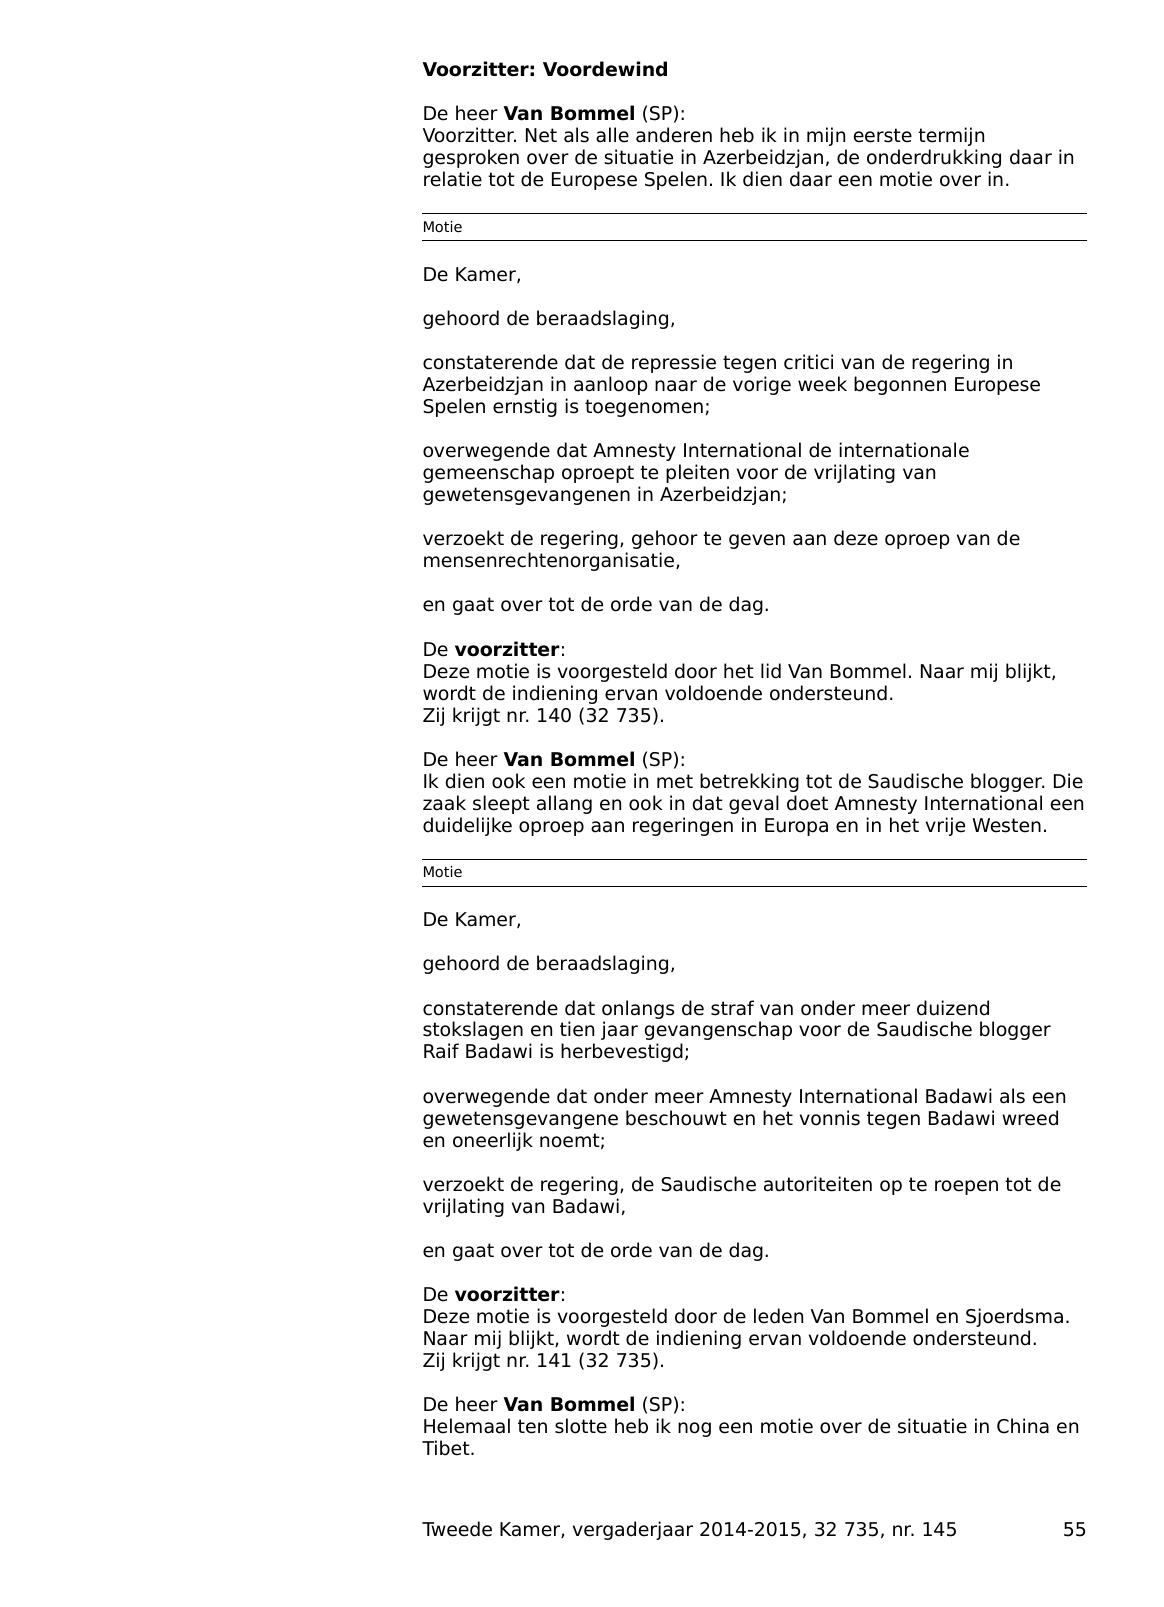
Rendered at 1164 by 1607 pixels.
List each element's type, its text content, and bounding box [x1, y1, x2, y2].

text en gaat over tot de orde van de dag. [422, 594, 1087, 616]
text verzoekt de regering, gehoor te geven aan deze oproep van de mensenrechtenorganisatie, [422, 528, 1087, 572]
text De Kamer, [422, 909, 1087, 931]
text Deze motie is voorgesteld door het lid Van Bommel. Naar mij blijkt, wordt de indiening ervan voldoende ondersteund. [422, 661, 1087, 704]
text overwegende dat Amnesty International de internationale gemeenschap oproept te pleiten voor de vrijlating van gewetensgevangenen in Azerbeidzjan; [422, 440, 1087, 506]
text Ik dien ook een motie in met betrekking tot de Saudische blogger. Die zaak sleept allang en ook in dat geval doet Amnesty International een duidelijke oproep aan regeringen in Europa en in het vrije Westen. [422, 771, 1087, 837]
text Zij krijgt nr. 141 (32 735). [422, 1350, 1087, 1372]
text gehoord de beraadslaging, [422, 308, 1087, 330]
text constaterende dat de repressie tegen critici van de regering in Azerbeidzjan in aanloop naar de vorige week begonnen Europese Spelen ernstig is toegenomen; [422, 352, 1087, 418]
text overwegende dat onder meer Amnesty International Badawi als een gewetensgevangene beschouwt en het vonnis tegen Badawi wreed en oneerlijk noemt; [422, 1086, 1087, 1151]
text Deze motie is voorgesteld door de leden Van Bommel en Sjoerdsma. Naar mij blijkt, wordt de indiening ervan voldoende ondersteund. [422, 1306, 1087, 1350]
text De heer Van Bommel (SP): [422, 749, 1087, 771]
text De heer Van Bommel (SP): [422, 1394, 1087, 1416]
text Voorzitter. Net als alle anderen heb ik in mijn eerste termijn gesproken over de situatie in Azerbeidzjan, de onderdrukking daar in relatie tot de Europese Spelen. Ik dien daar een motie over in. [422, 125, 1087, 191]
text Zij krijgt nr. 140 (32 735). [422, 704, 1087, 726]
text De Kamer, [422, 264, 1087, 286]
text Helemaal ten slotte heb ik nog een motie over de situatie in China en Tibet. [422, 1416, 1087, 1460]
text gehoord de beraadslaging, [422, 953, 1087, 975]
table_header Motie [422, 860, 1087, 886]
text constaterende dat onlangs de straf van onder meer duizend stokslagen en tien jaar gevangenschap voor de Saudische blogger Raif Badawi is herbevestigd; [422, 997, 1087, 1063]
text De voorzitter: [422, 638, 1087, 661]
text De heer Van Bommel (SP): [422, 103, 1087, 125]
text De voorzitter: [422, 1284, 1087, 1306]
table_header Motie [422, 214, 1087, 240]
text en gaat over tot de orde van de dag. [422, 1240, 1087, 1262]
text verzoekt de regering, de Saudische autoriteiten op te roepen tot de vrijlating van Badawi, [422, 1174, 1087, 1218]
subtitle Voorzitter: Voordewind [422, 59, 1087, 81]
